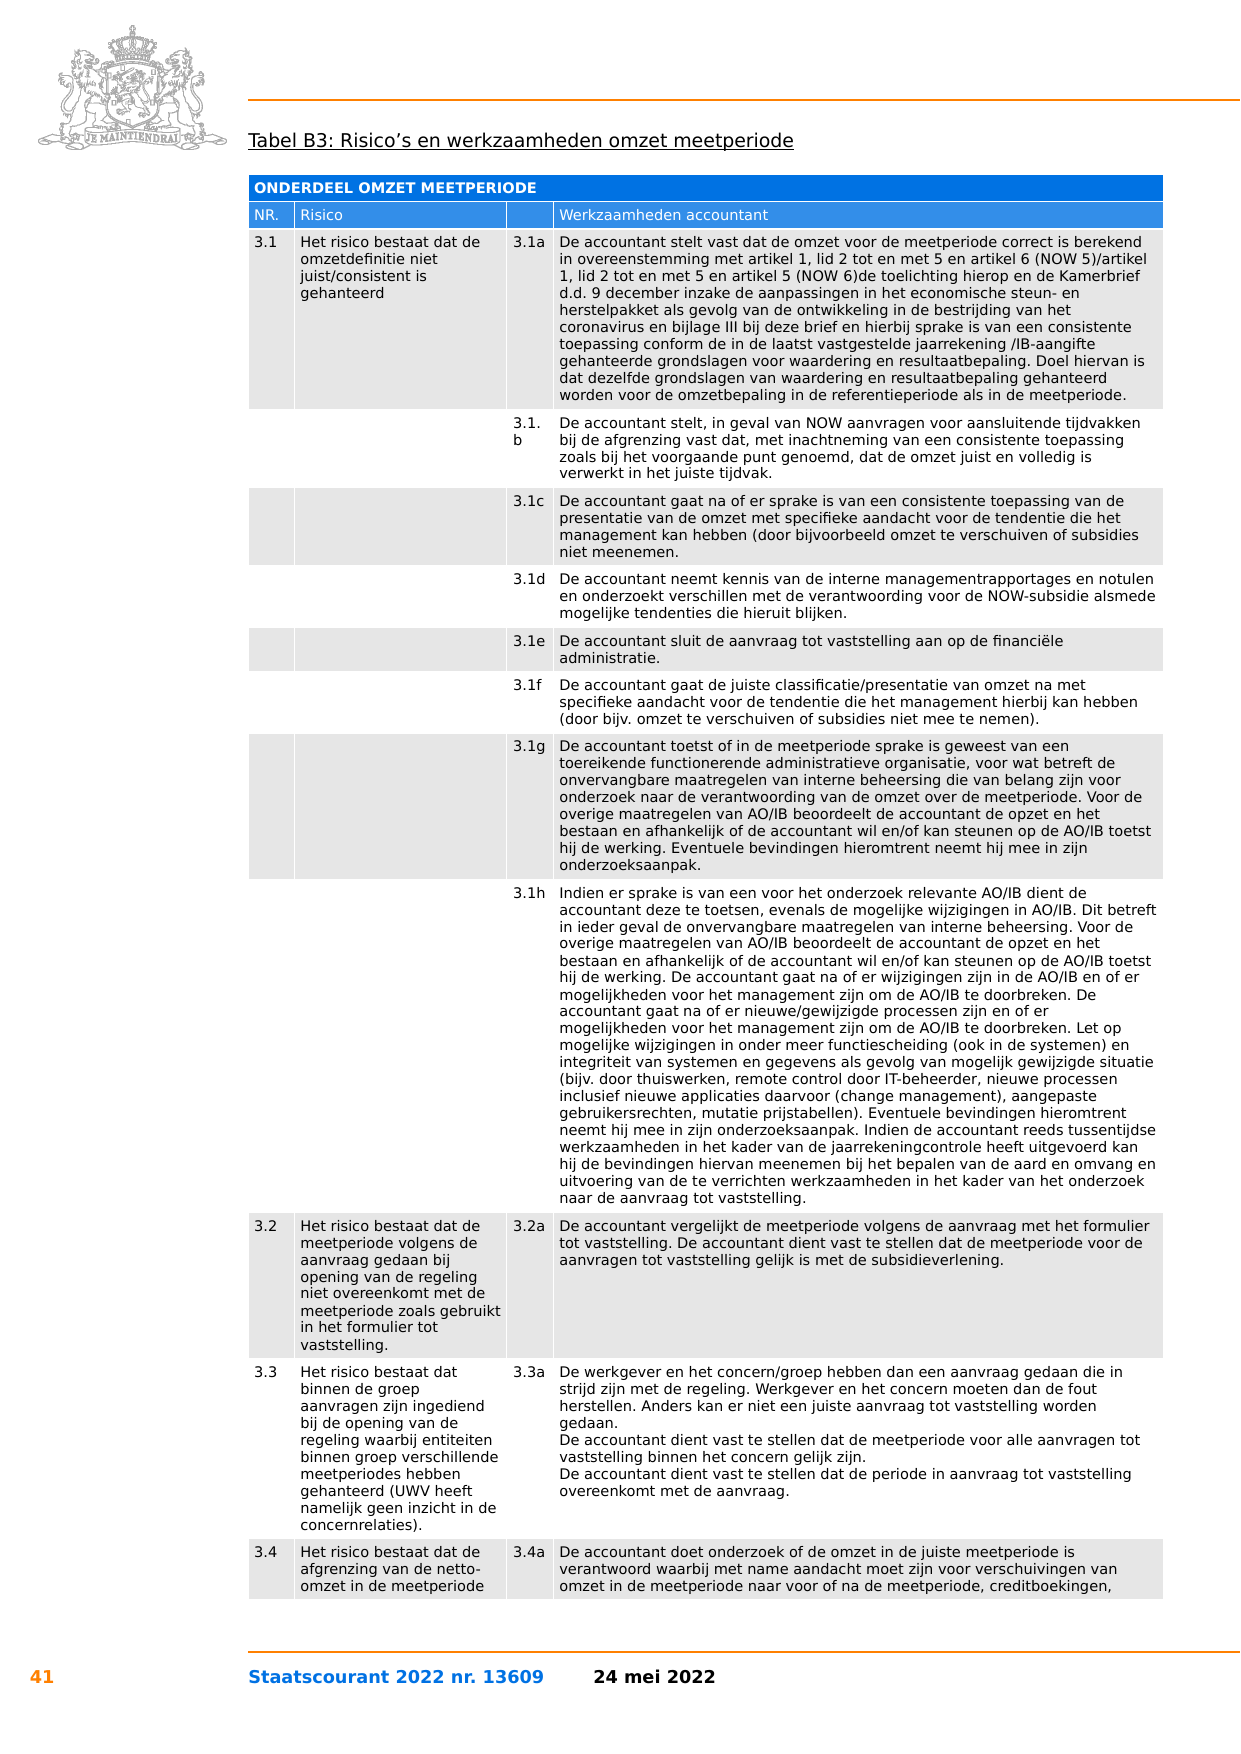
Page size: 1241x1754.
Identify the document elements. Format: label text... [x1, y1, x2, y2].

table_cell 3.1c [507, 488, 553, 565]
table_cell [295, 672, 506, 732]
table_cell De accountant sluit de aanvraag tot vaststelling aan op de financiële administratie. [554, 628, 1163, 671]
table_cell De accountant doet onderzoek of de omzet in de juiste meetperiode is verantwoord waarbij met name aandacht moet zijn voor verschuivingen van omzet in de meetperiode naar voor of na de meetperiode, creditboekingen, [554, 1539, 1163, 1599]
table_cell 3.2a [507, 1213, 553, 1358]
table_cell 3.1.b [507, 410, 553, 487]
table_cell 3.1a [507, 230, 553, 409]
table_cell [249, 672, 294, 732]
table_cell [295, 566, 506, 627]
table_cell 3.3a [507, 1359, 553, 1538]
table_cell Het risico bestaat dat de afgrenzing van de netto-omzet in de meetperiode [295, 1539, 506, 1599]
table_cell 3.4 [249, 1539, 294, 1599]
table_cell [295, 488, 506, 565]
table_cell 3.1 [249, 230, 294, 409]
table_cell Het risico bestaat dat de meetperiode volgens de aanvraag gedaan bij opening van de regeling niet overeenkomt met de meetperiode zoals gebruikt in het formulier tot vaststelling. [295, 1213, 506, 1358]
table_cell [249, 488, 294, 565]
table_header ONDERDEEL OMZET MEETPERIODE [249, 175, 1163, 201]
table_cell NR. [249, 202, 294, 228]
table_cell [249, 734, 294, 879]
table_cell 3.4a [507, 1539, 553, 1599]
table_cell Het risico bestaat dat de omzetdefinitie niet juist/consistent is gehanteerd [295, 230, 506, 409]
table_cell De accountant gaat na of er sprake is van een consistente toepassing van de presentatie van de omzet met specifieke aandacht voor de tendentie die het management kan hebben (door bijvoorbeeld omzet te verschuiven of subsidies niet meenemen. [554, 488, 1163, 565]
table_cell De accountant stelt, in geval van NOW aanvragen voor aansluitende tijdvakken bij de afgrenzing vast dat, met inachtneming van een consistente toepassing zoals bij het voorgaande punt genoemd, dat de omzet juist en volledig is verwerkt in het juiste tijdvak. [554, 410, 1163, 487]
table_cell [249, 566, 294, 627]
table_cell [249, 880, 294, 1212]
table_cell 3.1e [507, 628, 553, 671]
table_cell 3.1f [507, 672, 553, 732]
table_cell De accountant neemt kennis van de interne managementrapportages en notulen en onderzoekt verschillen met de verantwoording voor de NOW-subsidie alsmede mogelijke tendenties die hieruit blijken. [554, 566, 1163, 627]
table_cell 3.1d [507, 566, 553, 627]
table_cell De accountant gaat de juiste classificatie/presentatie van omzet na met specifieke aandacht voor de tendentie die het management hierbij kan hebben (door bijv. omzet te verschuiven of subsidies niet mee te nemen). [554, 672, 1163, 732]
table_cell 3.1h [507, 880, 553, 1212]
table_cell Het risico bestaat dat binnen de groep aanvragen zijn ingediend bij de opening van de regeling waarbij entiteiten binnen groep verschillende meetperiodes hebben gehanteerd (UWV heeft namelijk geen inzicht in de concernrelaties). [295, 1359, 506, 1538]
table_cell De accountant toetst of in de meetperiode sprake is geweest van een toereikende functionerende administratieve organisatie, voor wat betreft de onvervangbare maatregelen van interne beheersing die van belang zijn voor onderzoek naar de verantwoording van de omzet over de meetperiode. Voor de overige maatregelen van AO/IB beoordeelt de accountant de opzet en het bestaan en afhankelijk of de accountant wil en/of kan steunen op de AO/IB toetst hij de werking. Eventuele bevindingen hieromtrent neemt hij mee in zijn onderzoeksaanpak. [554, 734, 1163, 879]
table_cell [295, 880, 506, 1212]
table_cell De werkgever en het concern/groep hebben dan een aanvraag gedaan die in strijd zijn met de regeling. Werkgever en het concern moeten dan de fout herstellen. Anders kan er niet een juiste aanvraag tot vaststelling worden gedaan. De accountant dient vast te stellen dat de meetperiode voor alle aanvragen tot vaststelling binnen het concern gelijk zijn. De accountant dient vast te stellen dat de periode in aanvraag tot vaststelling overeenkomt met de aanvraag. [554, 1359, 1163, 1538]
table_cell De accountant stelt vast dat de omzet voor de meetperiode correct is berekend in overeenstemming met artikel 1, lid 2 tot en met 5 en artikel 6 (NOW 5)/artikel 1, lid 2 tot en met 5 en artikel 5 (NOW 6)de toelichting hierop en de Kamerbrief d.d. 9 december inzake de aanpassingen in het economische steun- en herstelpakket als gevolg van de ontwikkeling in de bestrijding van het coronavirus en bijlage III bij deze brief en hierbij sprake is van een consistente toepassing conform de in de laatst vastgestelde jaarrekening /IB-aangifte gehanteerde grondslagen voor waardering en resultaatbepaling. Doel hiervan is dat dezelfde grondslagen van waardering en resultaatbepaling gehanteerd worden voor de omzetbepaling in de referentieperiode als in de meetperiode. [554, 230, 1163, 409]
table_cell Indien er sprake is van een voor het onderzoek relevante AO/IB dient de accountant deze te toetsen, evenals de mogelijke wijzigingen in AO/IB. Dit betreft in ieder geval de onvervangbare maatregelen van interne beheersing. Voor de overige maatregelen van AO/IB beoordeelt de accountant de opzet en het bestaan en afhankelijk of de accountant wil en/of kan steunen op de AO/IB toetst hij de werking. De accountant gaat na of er wijzigingen zijn in de AO/IB en of er mogelijkheden voor het management zijn om de AO/IB te doorbreken. De accountant gaat na of er nieuwe/gewijzigde processen zijn en of er mogelijkheden voor het management zijn om de AO/IB te doorbreken. Let op mogelijke wijzigingen in onder meer functiescheiding (ook in de systemen) en integriteit van systemen en gegevens als gevolg van mogelijk gewijzigde situatie (bijv. door thuiswerken, remote control door IT-beheerder, nieuwe processen inclusief nieuwe applicaties daarvoor (change management), aangepaste gebruikersrechten, mutatie prijstabellen). Eventuele bevindingen hieromtrent neemt hij mee in zijn onderzoeksaanpak. Indien de accountant reeds tussentijdse werkzaamheden in het kader van de jaarrekeningcontrole heeft uitgevoerd kan hij de bevindingen hiervan meenemen bij het bepalen van de aard en omvang en uitvoering van de te verrichten werkzaamheden in het kader van het onderzoek naar de aanvraag tot vaststelling. [554, 880, 1163, 1212]
picture [38, 25, 227, 150]
table_cell 3.1g [507, 734, 553, 879]
table_cell De accountant vergelijkt de meetperiode volgens de aanvraag met het formulier tot vaststelling. De accountant dient vast te stellen dat de meetperiode voor de aanvragen tot vaststelling gelijk is met de subsidieverlening. [554, 1213, 1163, 1358]
table_cell [249, 410, 294, 487]
table_cell [249, 628, 294, 671]
table_cell [507, 202, 553, 228]
table_cell [295, 410, 506, 487]
table_cell [295, 734, 506, 879]
table_cell [295, 628, 506, 671]
table_cell 3.3 [249, 1359, 294, 1538]
table_cell Risico [295, 202, 506, 228]
table_cell 3.2 [249, 1213, 294, 1358]
subtitle Tabel B3: Risico’s en werkzaamheden omzet meetperiode [248, 130, 1163, 152]
table_cell Werkzaamheden accountant [554, 202, 1163, 228]
